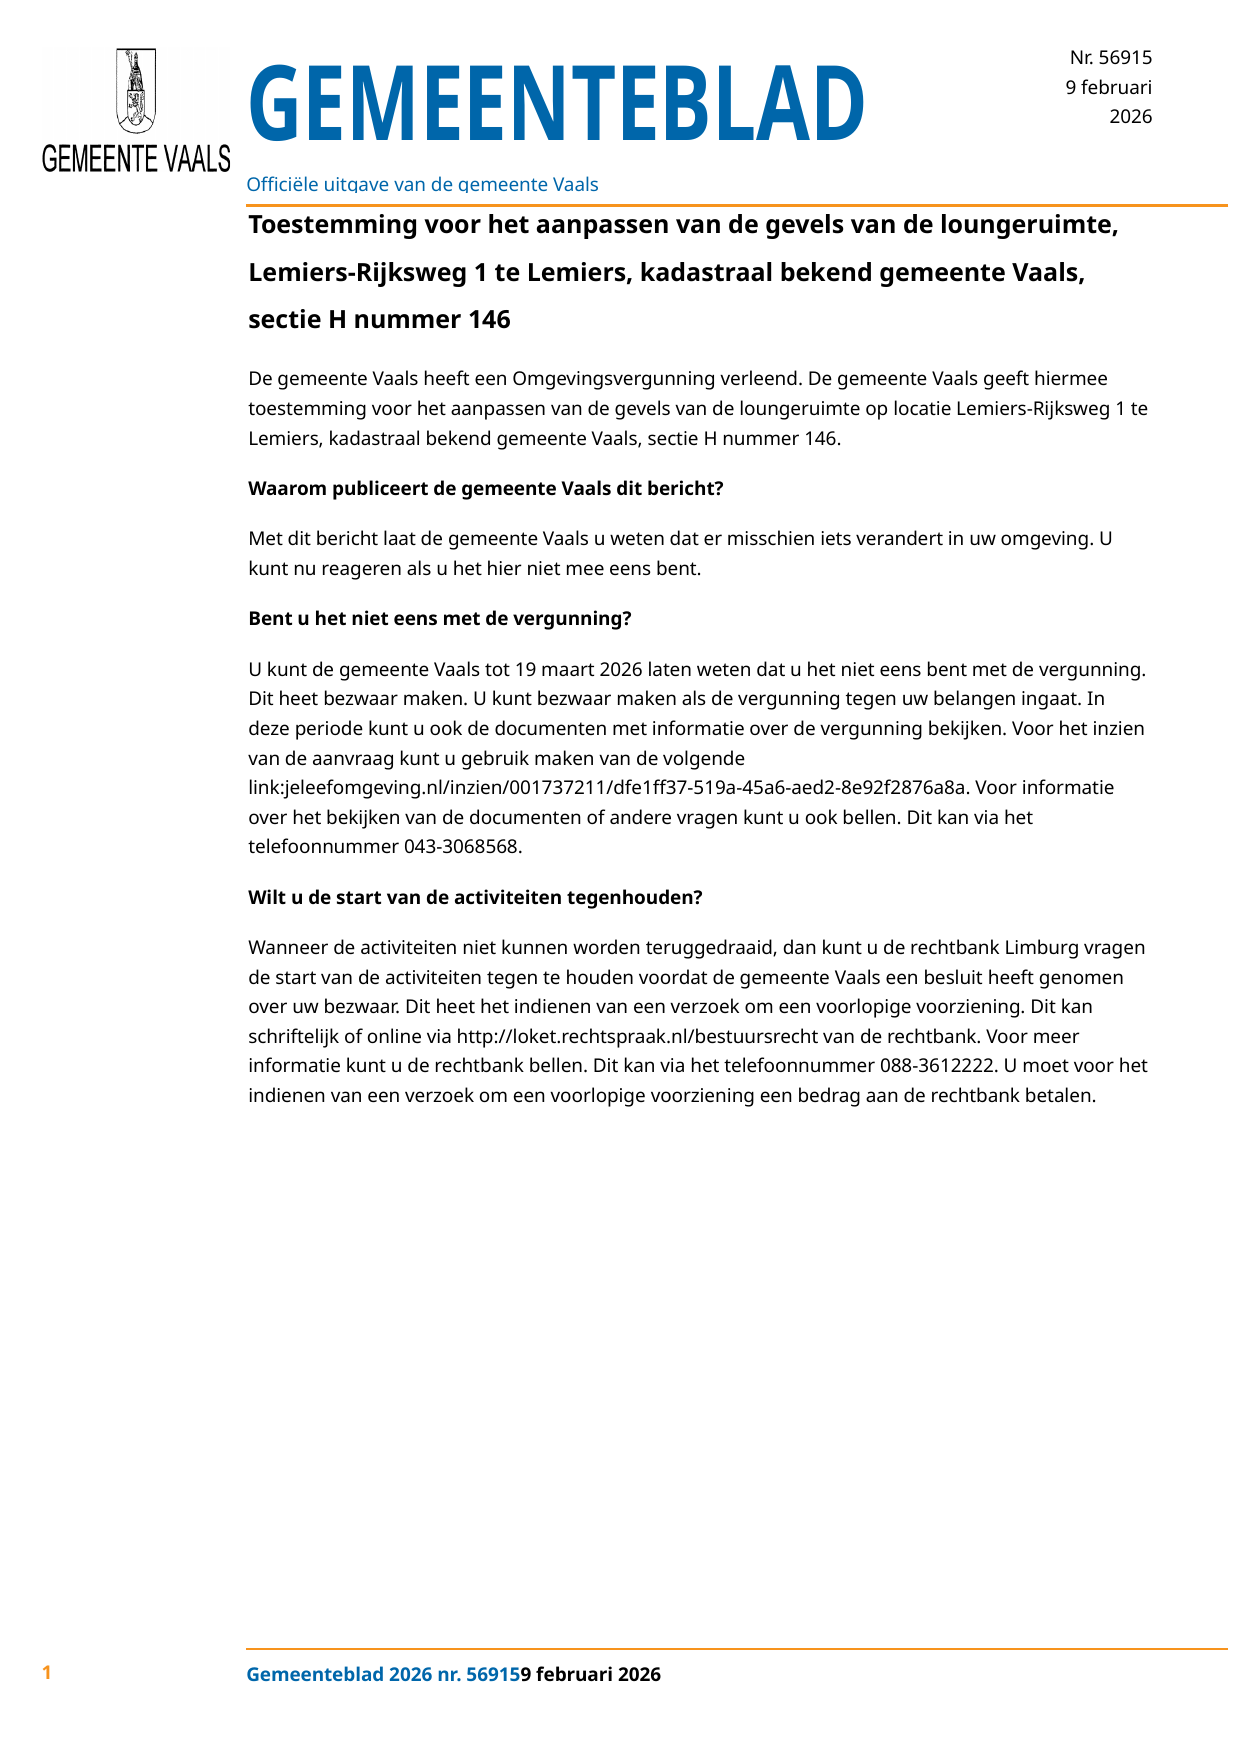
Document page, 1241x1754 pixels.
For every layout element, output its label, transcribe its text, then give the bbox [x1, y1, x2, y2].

text Met dit bericht laat de gemeente Vaals u weten dat er misschien iets verandert in uw omgeving. U kunt nu reageren als u het hier niet mee eens bent. [248, 526, 1152, 581]
picture [41, 47, 231, 172]
text Bent u het niet eens met de vergunning? [248, 606, 1152, 631]
text Toestemming voor het aanpassen van de gevels van de loungeruimte, Lemiers-Rijksweg 1 te Lemiers, kadastraal bekend gemeente Vaals, sectie H nummer 146 [248, 207, 1152, 336]
text Wilt u de start van de activiteiten tegenhouden? [248, 884, 1152, 909]
text Wanneer de activiteiten niet kunnen worden teruggedraaid, dan kunt u de rechtbank Limburg vragen de start van de activiteiten tegen te houden voordat de gemeente Vaals een besluit heeft genomen over uw bezwaar. Dit heet het indienen van een verzoek om een voorlopige voorziening. Dit kan schriftelijk of online via http://loket.rechtspraak.nl/bestuursrecht van de rechtbank. Voor meer informatie kunt u de rechtbank bellen. Dit kan via het telefoonnummer 088-3612222. U moet voor het indienen van een verzoek om een voorlopige voorziening een bedrag aan de rechtbank betalen. [248, 934, 1152, 1108]
text De gemeente Vaals heeft een Omgevingsvergunning verleend. De gemeente Vaals geeft hiermee toestemming voor het aanpassen van de gevels van de loungeruimte op locatie Lemiers-Rijksweg 1 te Lemiers, kadastraal bekend gemeente Vaals, sectie H nummer 146. [248, 366, 1152, 450]
text U kunt de gemeente Vaals tot 19 maart 2026 laten weten dat u het niet eens bent met de vergunning. Dit heet bezwaar maken. U kunt bezwaar maken als de vergunning tegen uw belangen ingaat. In deze periode kunt u ook de documenten met informatie over de vergunning bekijken. Voor het inzien van de aanvraag kunt u gebruik maken van de volgende link:jeleefomgeving.nl/inzien/001737211/dfe1ff37-519a-45a6-aed2-8e92f2876a8a. Voor informatie over het bekijken van de documenten of andere vragen kunt u ook bellen. Dit kan via het telefoonnummer 043-3068568. [248, 656, 1152, 859]
text Waarom publiceert de gemeente Vaals dit bericht? [248, 475, 1152, 501]
